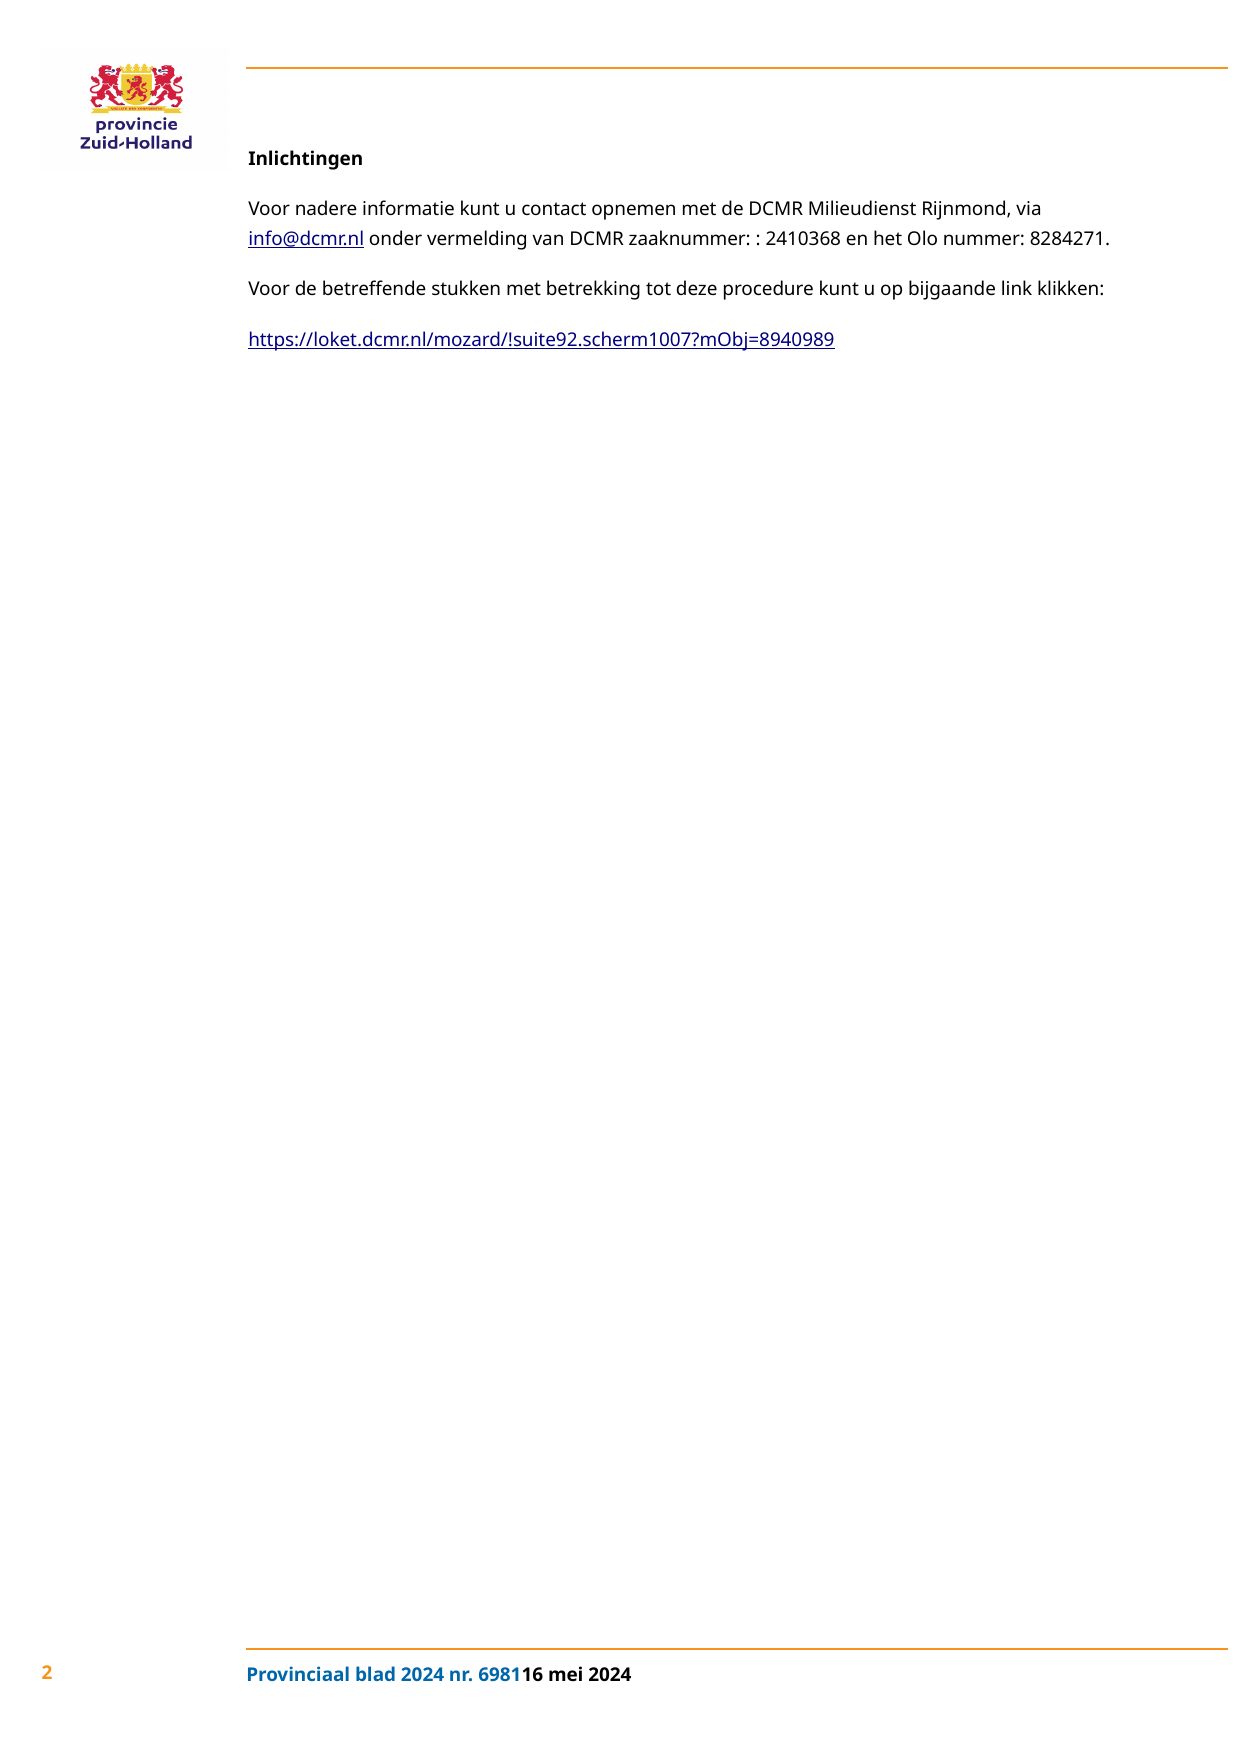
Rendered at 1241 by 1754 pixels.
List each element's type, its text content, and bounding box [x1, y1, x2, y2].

text Voor de betreffende stukken met betrekking tot deze procedure kunt u op bijgaande link klikken: [248, 276, 1152, 301]
text Voor nadere informatie kunt u contact opnemen met de DCMR Milieudienst Rijnmond, via info@dcmr.nl onder vermelding van DCMR zaaknummer: : 2410368 en het Olo nummer: 8284271. [248, 196, 1152, 251]
text https://loket.dcmr.nl/mozard/!suite92.scherm1007?mObj=8940989 [248, 326, 1152, 352]
picture [41, 47, 231, 172]
text Inlichtingen [248, 145, 1152, 171]
